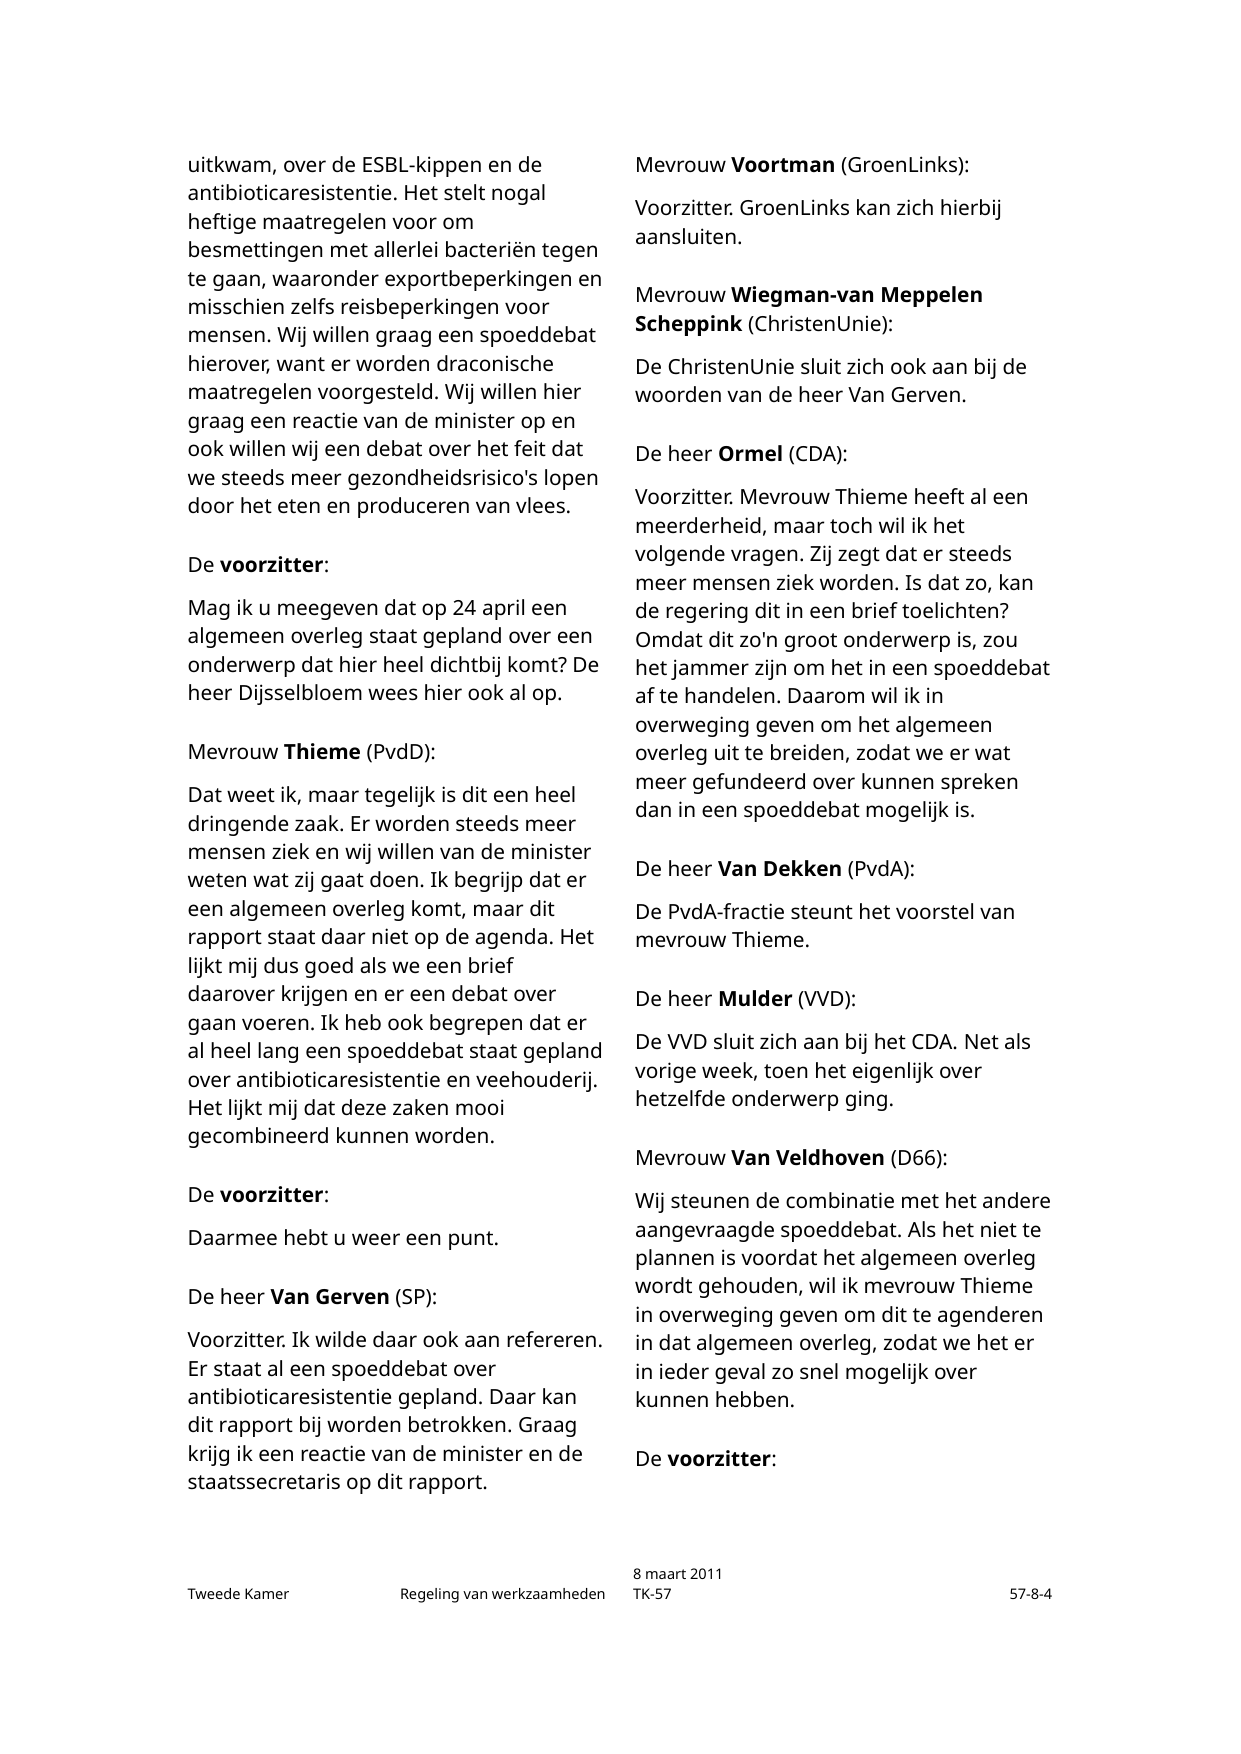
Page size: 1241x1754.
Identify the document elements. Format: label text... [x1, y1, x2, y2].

text De heer Van Dekken (PvdA): [635, 854, 1053, 882]
text uitkwam, over de ESBL-kippen en de antibioticaresistentie. Het stelt nogal heftige maatregelen voor om besmettingen met allerlei bacteriën tegen te gaan, waaronder exportbeperkingen en misschien zelfs reisbeperkingen voor mensen. Wij willen graag een spoeddebat hierover, want er worden draconische maatregelen voorgesteld. Wij willen hier graag een reactie van de minister op en ook willen wij een debat over het feit dat we steeds meer gezondheidsrisico's lopen door het eten en produceren van vlees. [187, 150, 605, 520]
text Voorzitter. Mevrouw Thieme heeft al een meerderheid, maar toch wil ik het volgende vragen. Zij zegt dat er steeds meer mensen ziek worden. Is dat zo, kan de regering dit in een brief toelichten? Omdat dit zo'n groot onderwerp is, zou het jammer zijn om het in een spoeddebat af te handelen. Daarom wil ik in overweging geven om het algemeen overleg uit te breiden, zodat we er wat meer gefundeerd over kunnen spreken dan in een spoeddebat mogelijk is. [635, 482, 1053, 824]
text Mag ik u meegeven dat op 24 april een algemeen overleg staat gepland over een onderwerp dat hier heel dichtbij komt? De heer Dijsselbloem wees hier ook al op. [187, 593, 605, 707]
text De PvdA-fractie steunt het voorstel van mevrouw Thieme. [635, 897, 1053, 954]
text Mevrouw Van Veldhoven (D66): [635, 1143, 1053, 1171]
text Wij steunen de combinatie met het andere aangevraagde spoeddebat. Als het niet te plannen is voordat het algemeen overleg wordt gehouden, wil ik mevrouw Thieme in overweging geven om dit te agenderen in dat algemeen overleg, zodat we het er in ieder geval zo snel mogelijk over kunnen hebben. [635, 1186, 1053, 1414]
text De heer Ormel (CDA): [635, 439, 1053, 467]
text De voorzitter: [635, 1444, 1053, 1472]
text De heer Van Gerven (SP): [187, 1282, 605, 1310]
text De voorzitter: [187, 1180, 605, 1208]
text De voorzitter: [187, 550, 605, 578]
text Dat weet ik, maar tegelijk is dit een heel dringende zaak. Er worden steeds meer mensen ziek en wij willen van de minister weten wat zij gaat doen. Ik begrijp dat er een algemeen overleg komt, maar dit rapport staat daar niet op de agenda. Het lijkt mij dus goed als we een brief daarover krijgen en er een debat over gaan voeren. Ik heb ook begrepen dat er al heel lang een spoeddebat staat gepland over antibioticaresistentie en veehouderij. Het lijkt mij dat deze zaken mooi gecombineerd kunnen worden. [187, 780, 605, 1150]
text De ChristenUnie sluit zich ook aan bij de woorden van de heer Van Gerven. [635, 352, 1053, 409]
text Voorzitter. GroenLinks kan zich hierbij aansluiten. [635, 193, 1053, 250]
text Mevrouw Thieme (PvdD): [187, 737, 605, 765]
text De VVD sluit zich aan bij het CDA. Net als vorige week, toen het eigenlijk over hetzelfde onderwerp ging. [635, 1027, 1053, 1113]
text Daarmee hebt u weer een punt. [187, 1223, 605, 1252]
text Voorzitter. Ik wilde daar ook aan refereren. Er staat al een spoeddebat over antibioticaresistentie gepland. Daar kan dit rapport bij worden betrokken. Graag krijg ik een reactie van de minister en de staatssecretaris op dit rapport. [187, 1325, 605, 1496]
text Mevrouw Voortman (GroenLinks): [635, 150, 1053, 178]
text De heer Mulder (VVD): [635, 984, 1053, 1012]
text Mevrouw Wiegman-van Meppelen Scheppink (ChristenUnie): [635, 280, 1053, 337]
